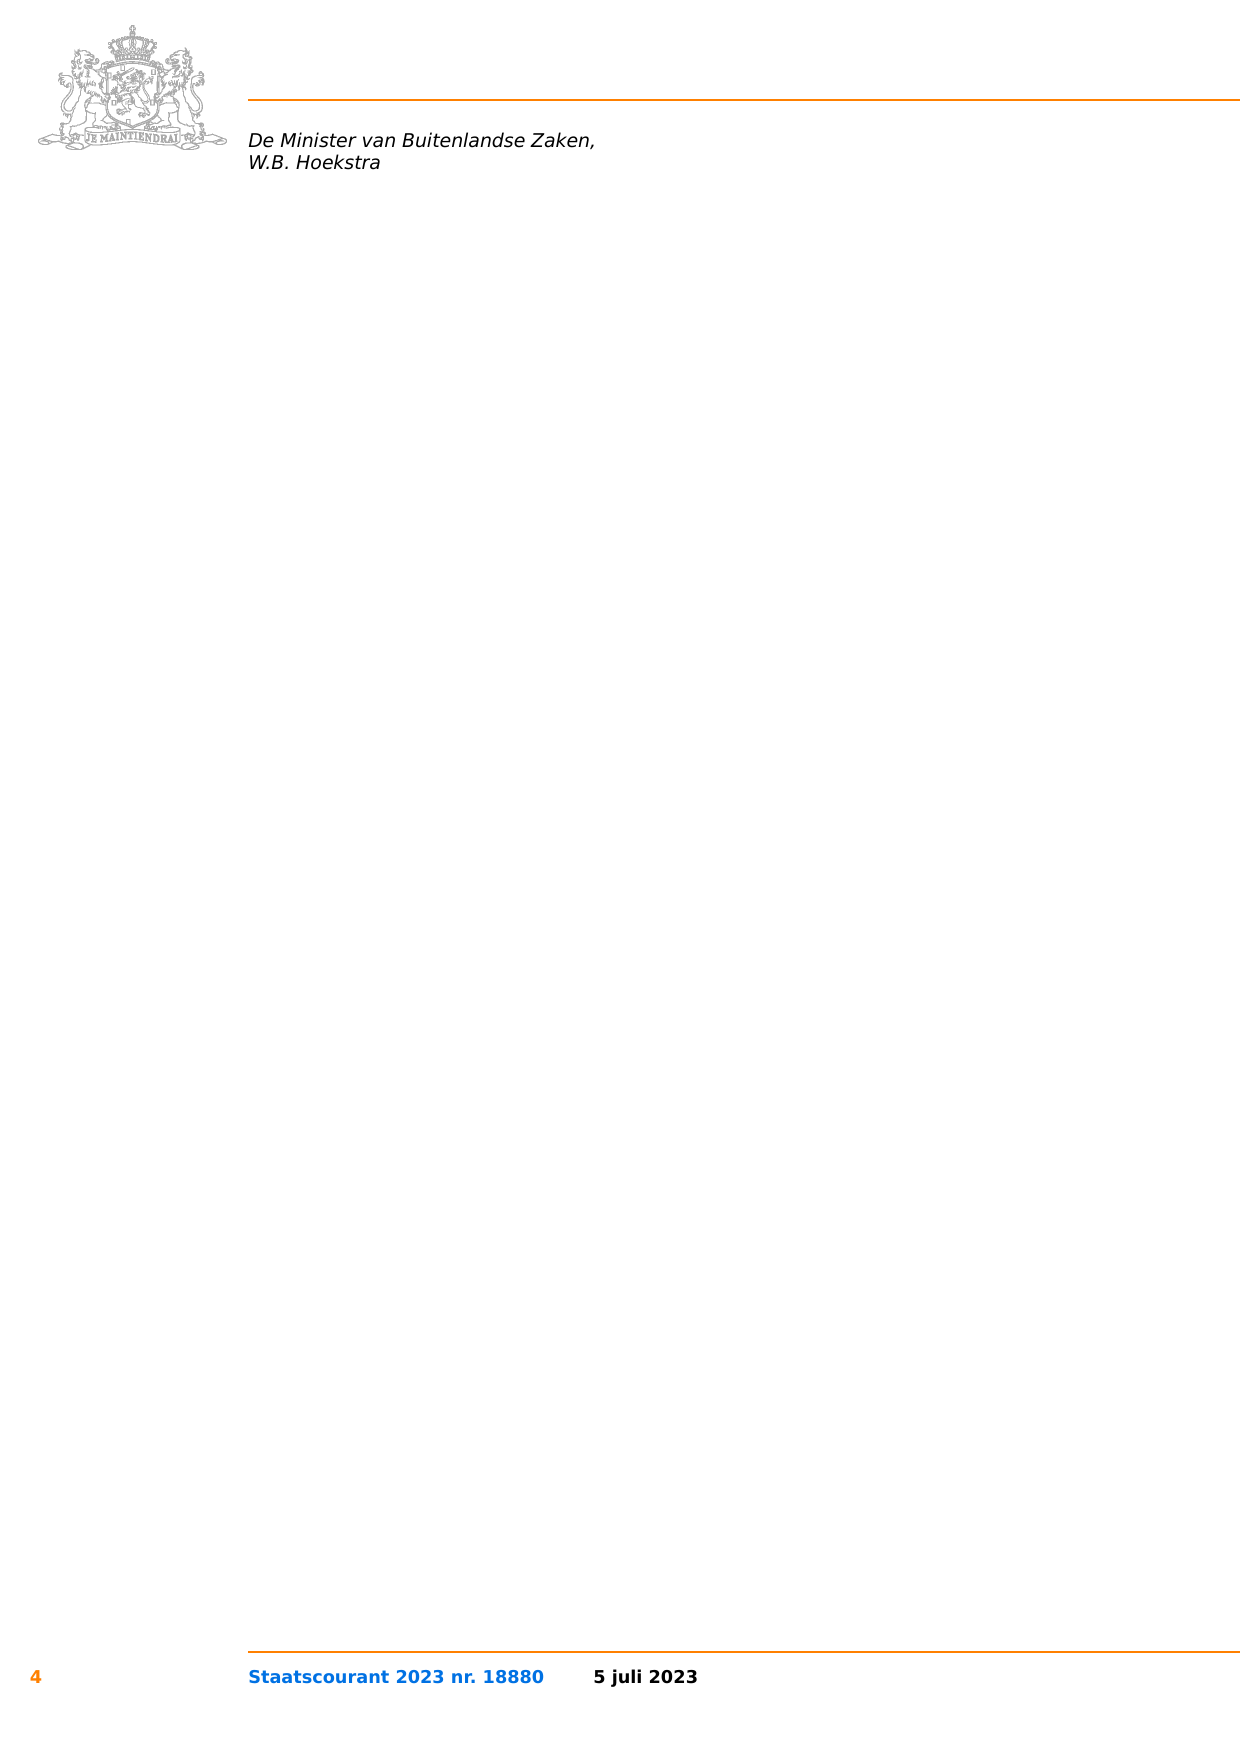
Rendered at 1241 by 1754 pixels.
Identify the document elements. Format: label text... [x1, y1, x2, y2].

picture [38, 25, 227, 150]
text De Minister van Buitenlandse Zaken, W.B. Hoekstra [248, 130, 1163, 174]
